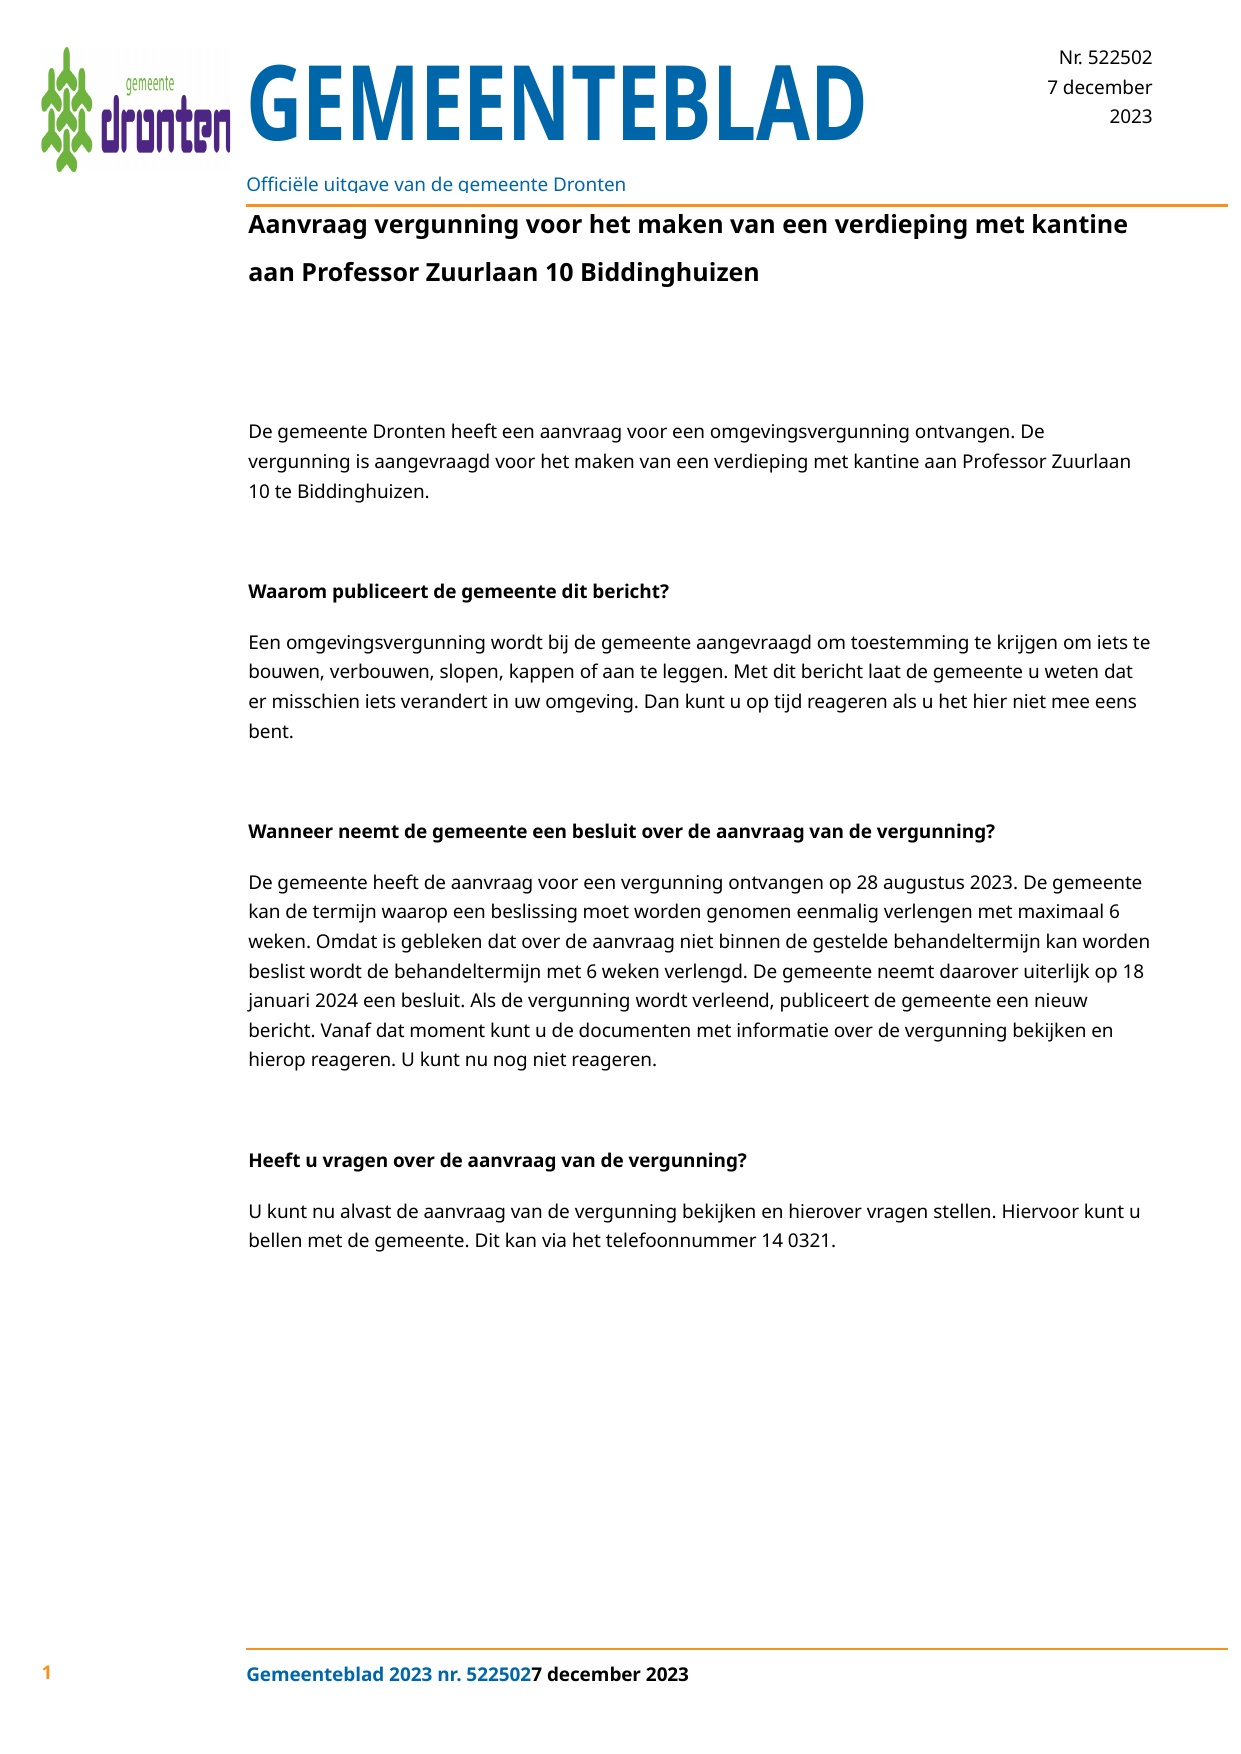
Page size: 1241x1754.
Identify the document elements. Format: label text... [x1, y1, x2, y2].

text Aanvraag vergunning voor het maken van een verdieping met kantine aan Professor Zuurlaan 10 Biddinghuizen [248, 207, 1152, 288]
text U kunt nu alvast de aanvraag van de vergunning bekijken en hierover vragen stellen. Hiervoor kunt u bellen met de gemeente. Dit kan via het telefoonnummer 14 0321. [248, 1198, 1152, 1253]
text Waarom publiceert de gemeente dit bericht? [248, 579, 1152, 604]
picture [41, 47, 231, 172]
text Wanneer neemt de gemeente een besluit over de aanvraag van de vergunning? [248, 819, 1152, 844]
text Een omgevingsvergunning wordt bij de gemeente aangevraagd om toestemming te krijgen om iets te bouwen, verbouwen, slopen, kappen of aan te leggen. Met dit bericht laat de gemeente u weten dat er misschien iets verandert in uw omgeving. Dan kunt u op tijd reageren als u het hier niet mee eens bent. [248, 629, 1152, 744]
text De gemeente Dronten heeft een aanvraag voor een omgevingsvergunning ontvangen. De vergunning is aangevraagd voor het maken van een verdieping met kantine aan Professor Zuurlaan 10 te Biddinghuizen. [248, 419, 1152, 504]
text Heeft u vragen over de aanvraag van de vergunning? [248, 1147, 1152, 1173]
text De gemeente heeft de aanvraag voor een vergunning ontvangen op 28 augustus 2023. De gemeente kan de termijn waarop een beslissing moet worden genomen eenmalig verlengen met maximaal 6 weken. Omdat is gebleken dat over de aanvraag niet binnen de gestelde behandeltermijn kan worden beslist wordt de behandeltermijn met 6 weken verlengd. De gemeente neemt daarover uiterlijk op 18 januari 2024 een besluit. Als de vergunning wordt verleend, publiceert de gemeente een nieuw bericht. Vanaf dat moment kunt u de documenten met informatie over de vergunning bekijken en hierop reageren. U kunt nu nog niet reageren. [248, 869, 1152, 1072]
